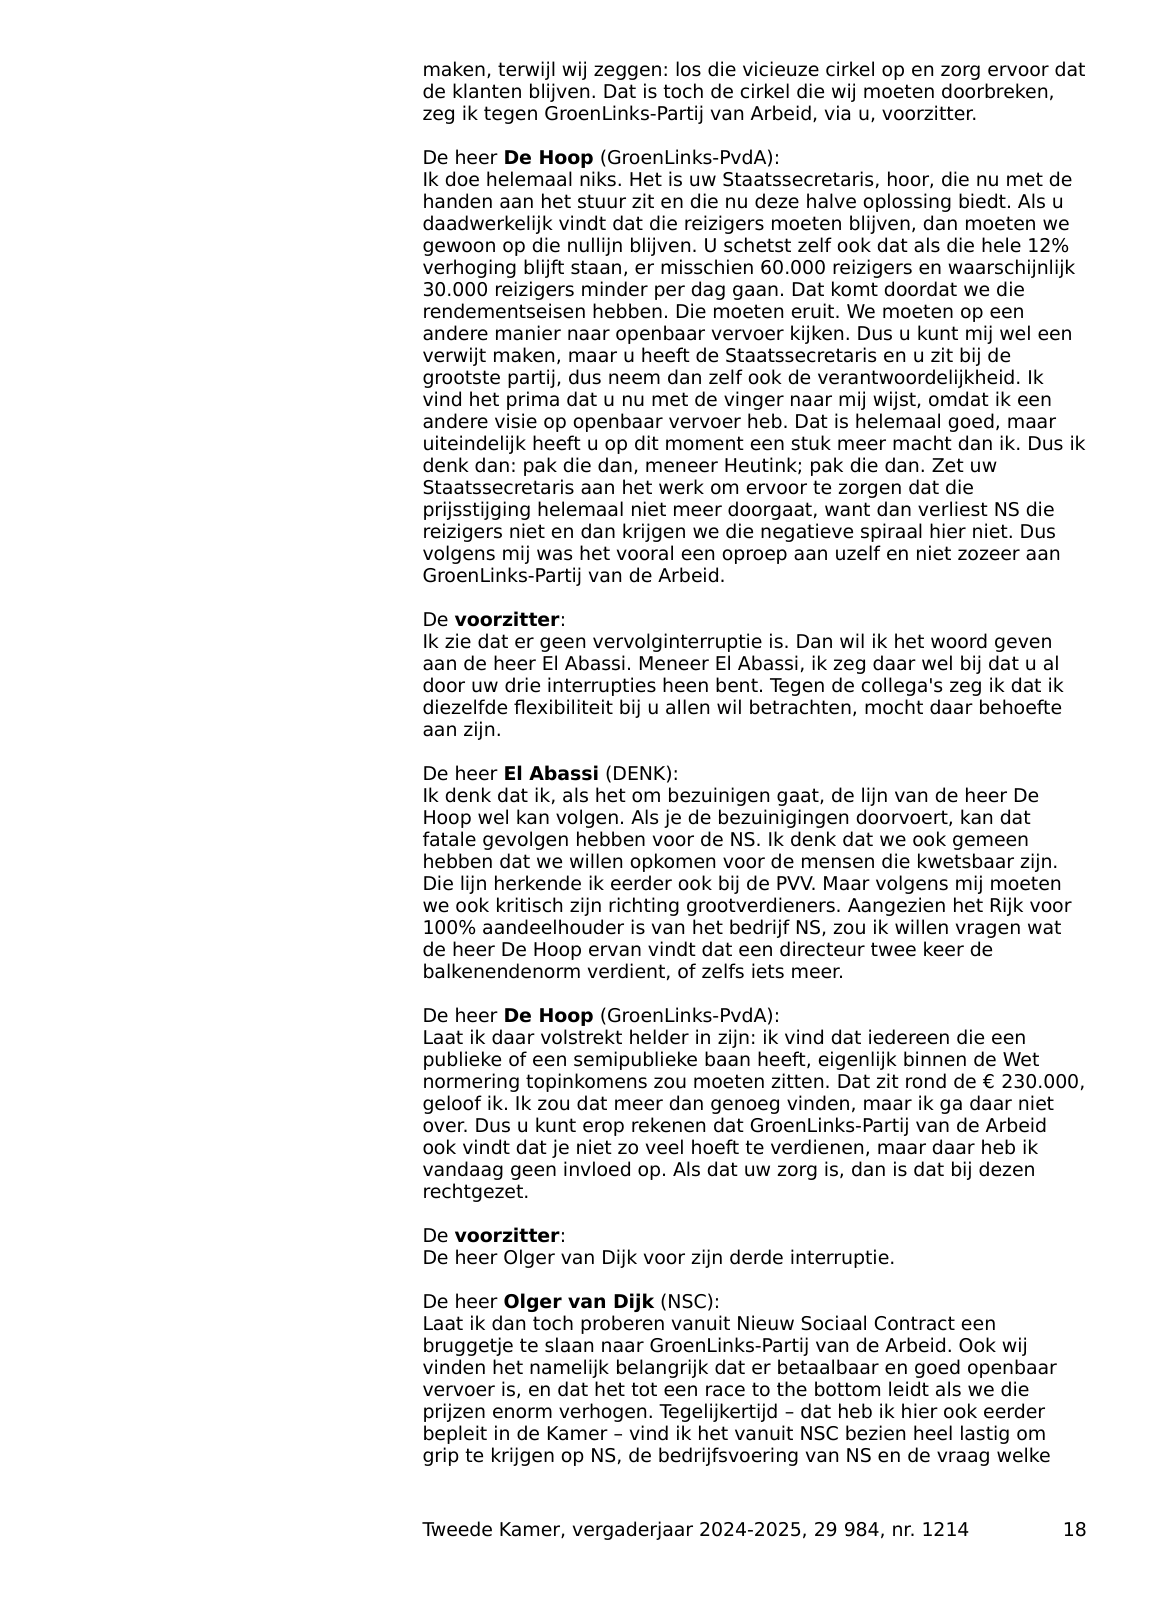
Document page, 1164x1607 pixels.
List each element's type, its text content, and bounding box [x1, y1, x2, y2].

text Ik zie dat er geen vervolginterruptie is. Dan wil ik het woord geven aan de heer El Abassi. Meneer El Abassi, ik zeg daar wel bij dat u al door uw drie interrupties heen bent. Tegen de collega's zeg ik dat ik diezelfde flexibiliteit bij u allen wil betrachten, mocht daar behoefte aan zijn. [422, 631, 1087, 741]
text De heer De Hoop (GroenLinks-PvdA): [422, 147, 1087, 169]
text Laat ik daar volstrekt helder in zijn: ik vind dat iedereen die een publieke of een semipublieke baan heeft, eigenlijk binnen de Wet normering topinkomens zou moeten zitten. Dat zit rond de € 230.000, geloof ik. Ik zou dat meer dan genoeg vinden, maar ik ga daar niet over. Dus u kunt erop rekenen dat GroenLinks-Partij van de Arbeid ook vindt dat je niet zo veel hoeft te verdienen, maar daar heb ik vandaag geen invloed op. Als dat uw zorg is, dan is dat bij dezen rechtgezet. [422, 1027, 1087, 1203]
text De heer De Hoop (GroenLinks-PvdA): [422, 1005, 1087, 1027]
text De heer El Abassi (DENK): [422, 763, 1087, 785]
text De heer Olger van Dijk (NSC): [422, 1291, 1087, 1313]
text Laat ik dan toch proberen vanuit Nieuw Sociaal Contract een bruggetje te slaan naar GroenLinks-Partij van de Arbeid. Ook wij vinden het namelijk belangrijk dat er betaalbaar en goed openbaar vervoer is, en dat het tot een race to the bottom leidt als we die prijzen enorm verhogen. Tegelijkertijd – dat heb ik hier ook eerder bepleit in de Kamer – vind ik het vanuit NSC bezien heel lastig om grip te krijgen op NS, de bedrijfsvoering van NS en de vraag welke [422, 1313, 1087, 1467]
text De voorzitter: [422, 1225, 1087, 1247]
text Ik denk dat ik, als het om bezuinigen gaat, de lijn van de heer De Hoop wel kan volgen. Als je de bezuinigingen doorvoert, kan dat fatale gevolgen hebben voor de NS. Ik denk dat we ook gemeen hebben dat we willen opkomen voor de mensen die kwetsbaar zijn. Die lijn herkende ik eerder ook bij de PVV. Maar volgens mij moeten we ook kritisch zijn richting grootverdieners. Aangezien het Rijk voor 100% aandeelhouder is van het bedrijf NS, zou ik willen vragen wat de heer De Hoop ervan vindt dat een directeur twee keer de balkenendenorm verdient, of zelfs iets meer. [422, 785, 1087, 983]
text maken, terwijl wij zeggen: los die vicieuze cirkel op en zorg ervoor dat de klanten blijven. Dat is toch de cirkel die wij moeten doorbreken, zeg ik tegen GroenLinks-Partij van Arbeid, via u, voorzitter. [422, 59, 1087, 125]
text Ik doe helemaal niks. Het is uw Staatssecretaris, hoor, die nu met de handen aan het stuur zit en die nu deze halve oplossing biedt. Als u daadwerkelijk vindt dat die reizigers moeten blijven, dan moeten we gewoon op die nullijn blijven. U schetst zelf ook dat als die hele 12% verhoging blijft staan, er misschien 60.000 reizigers en waarschijnlijk 30.000 reizigers minder per dag gaan. Dat komt doordat we die rendementseisen hebben. Die moeten eruit. We moeten op een andere manier naar openbaar vervoer kijken. Dus u kunt mij wel een verwijt maken, maar u heeft de Staatssecretaris en u zit bij de grootste partij, dus neem dan zelf ook de verantwoordelijkheid. Ik vind het prima dat u nu met de vinger naar mij wijst, omdat ik een andere visie op openbaar vervoer heb. Dat is helemaal goed, maar uiteindelijk heeft u op dit moment een stuk meer macht dan ik. Dus ik denk dan: pak die dan, meneer Heutink; pak die dan. Zet uw Staatssecretaris aan het werk om ervoor te zorgen dat die prijsstijging helemaal niet meer doorgaat, want dan verliest NS die reizigers niet en dan krijgen we die negatieve spiraal hier niet. Dus volgens mij was het vooral een oproep aan uzelf en niet zozeer aan GroenLinks-Partij van de Arbeid. [422, 169, 1087, 587]
text De voorzitter: [422, 609, 1087, 631]
text De heer Olger van Dijk voor zijn derde interruptie. [422, 1247, 1087, 1269]
